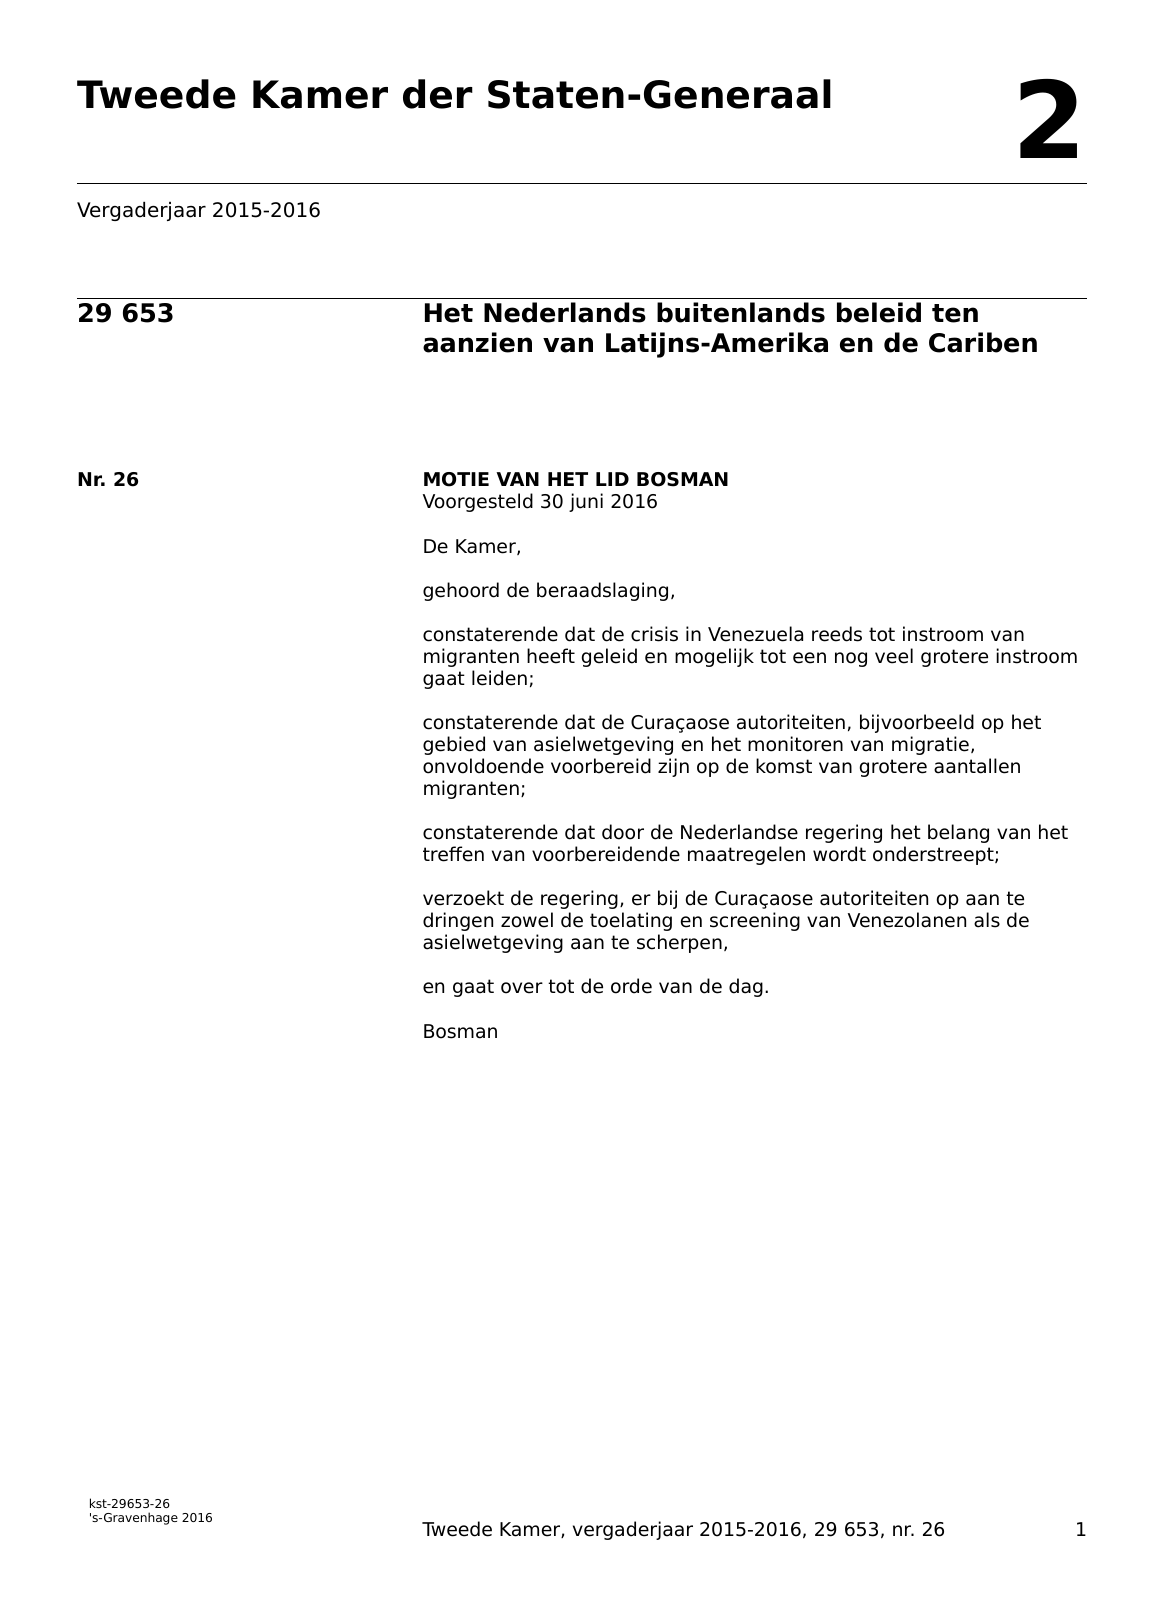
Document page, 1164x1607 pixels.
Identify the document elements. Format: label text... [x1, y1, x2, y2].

text 's-Gravenhage 2016 [88, 1511, 323, 1525]
text constaterende dat de Curaçaose autoriteiten, bijvoorbeeld op het gebied van asielwetgeving en het monitoren van migratie, onvoldoende voorbereid zijn op de komst van grotere aantallen migranten; [422, 712, 1087, 800]
text gehoord de beraadslaging, [422, 580, 1087, 602]
text Bosman [422, 1021, 1087, 1042]
text De Kamer, [422, 536, 1087, 557]
text kst-29653-26 [88, 1497, 323, 1511]
text verzoekt de regering, er bij de Curaçaose autoriteiten op aan te dringen zowel de toelating en screening van Venezolanen als de asielwetgeving aan te scherpen, [422, 888, 1087, 954]
text en gaat over tot de orde van de dag. [422, 976, 1087, 998]
text constaterende dat de crisis in Venezuela reeds tot instroom van migranten heeft geleid en mogelijk tot een nog veel grotere instroom gaat leiden; [422, 624, 1087, 690]
table_header Tweede Kamer der Staten-Generaal [77, 59, 886, 183]
text Voorgesteld 30 juni 2016 [422, 491, 1087, 513]
table_cell Vergaderjaar 2015-2016 [77, 184, 1087, 298]
text constaterende dat door de Nederlandse regering het belang van het treffen van voorbereidende maatregelen wordt onderstreept; [422, 822, 1087, 866]
table_header 2 [886, 59, 1087, 183]
subtitle Nr. 26 MOTIE VAN HET LID BOSMAN [77, 469, 1087, 491]
subtitle 29 653 Het Nederlands buitenlands beleid ten aanzien van Latijns-Amerika en de Cariben [77, 299, 1087, 358]
